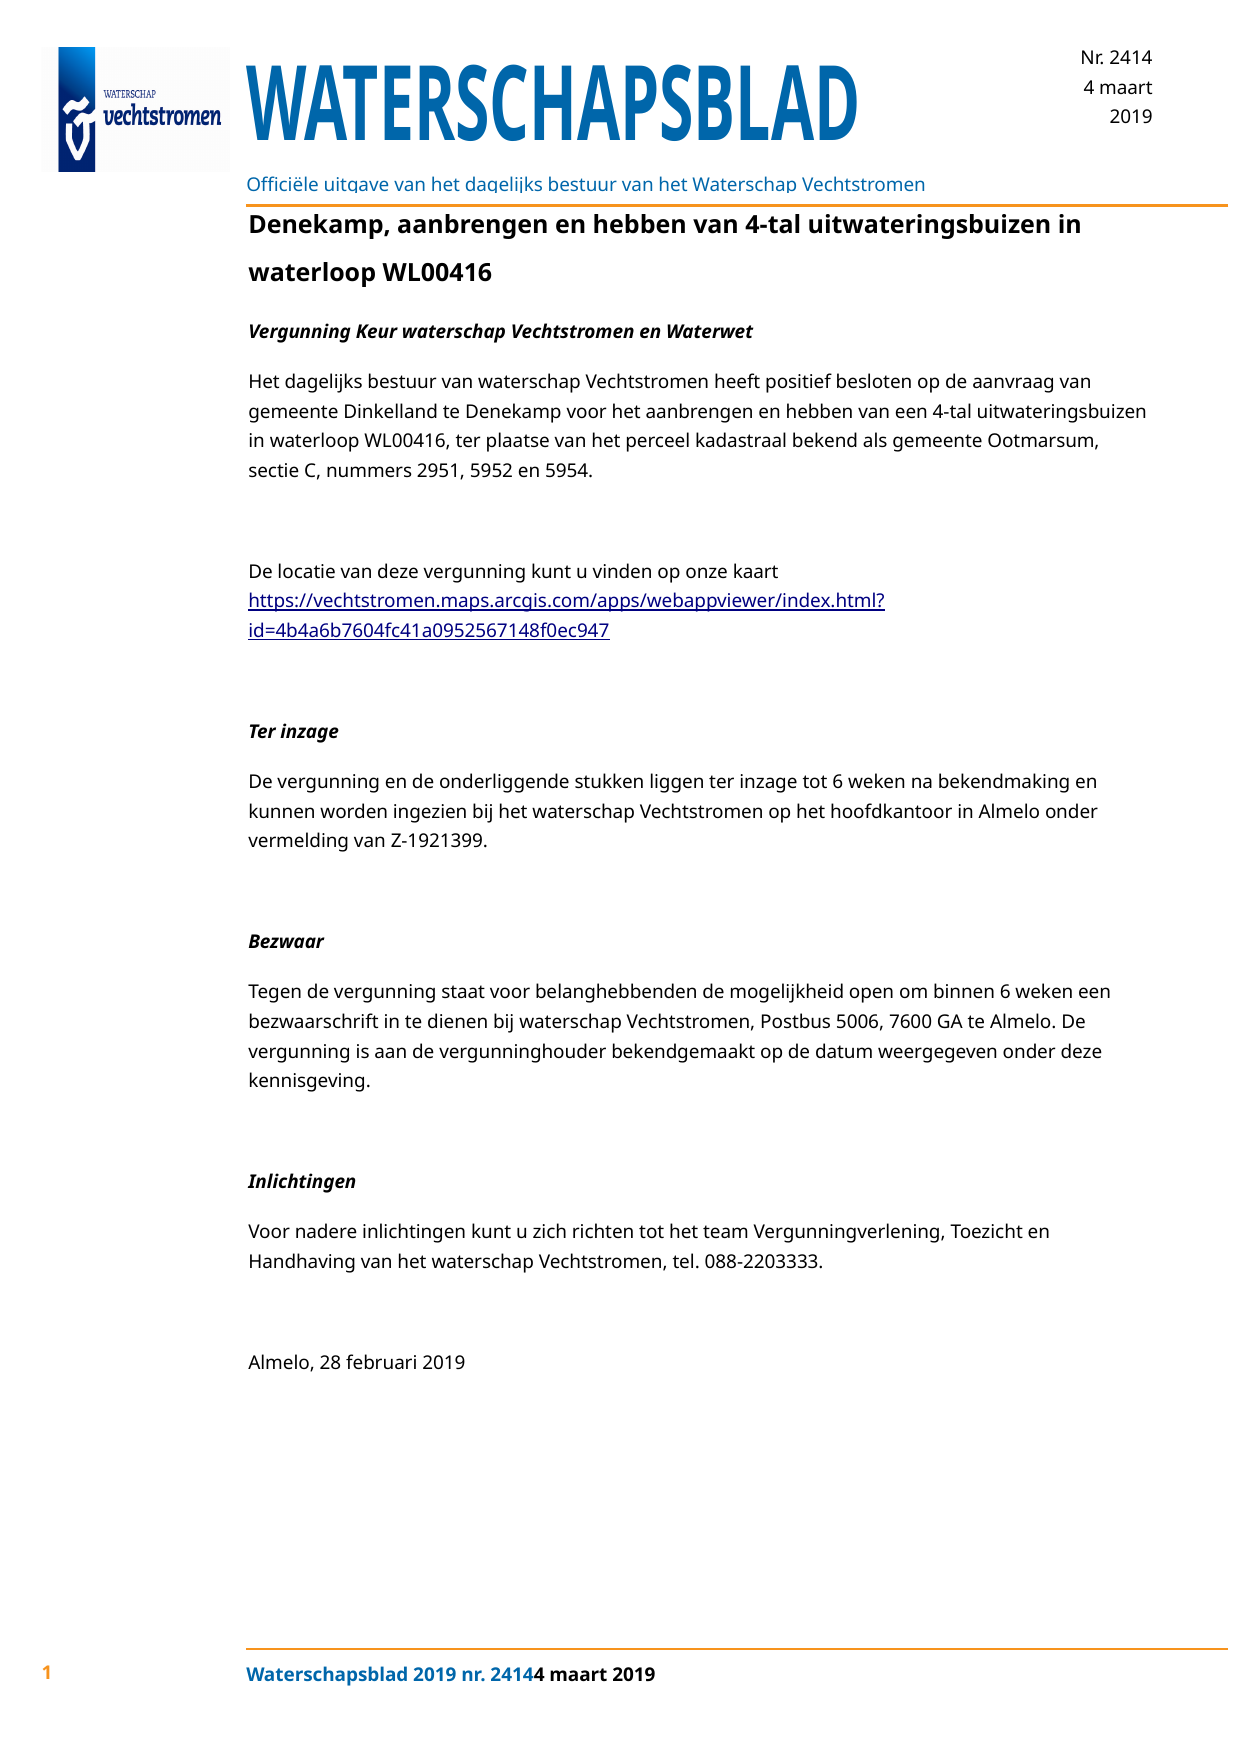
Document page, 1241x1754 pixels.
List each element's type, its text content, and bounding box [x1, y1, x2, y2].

text De vergunning en de onderliggende stukken liggen ter inzage tot 6 weken na bekendmaking en kunnen worden ingezien bij het waterschap Vechtstromen op het hoofdkantoor in Almelo onder vermelding van Z-1921399. [248, 768, 1152, 853]
text Ter inzage [248, 718, 1152, 744]
text Vergunning Keur waterschap Vechtstromen en Waterwet [248, 318, 1152, 344]
text Denekamp, aanbrengen en hebben van 4-tal uitwateringsbuizen in waterloop WL00416 [248, 207, 1152, 288]
text Het dagelijks bestuur van waterschap Vechtstromen heeft positief besloten op de aanvraag van gemeente Dinkelland te Denekamp voor het aanbrengen en hebben van een 4-tal uitwateringsbuizen in waterloop WL00416, ter plaatse van het perceel kadastraal bekend als gemeente Ootmarsum, sectie C, nummers 2951, 5952 en 5954. [248, 368, 1152, 483]
text Bezwaar [248, 928, 1152, 954]
text Tegen de vergunning staat voor belanghebbenden de mogelijkheid open om binnen 6 weken een bezwaarschrift in te dienen bij waterschap Vechtstromen, Postbus 5006, 7600 GA te Almelo. De vergunning is aan de vergunninghouder bekendgemaakt op de datum weergegeven onder deze kennisgeving. [248, 979, 1152, 1093]
text Almelo, 28 februari 2019 [248, 1349, 1152, 1375]
picture [41, 47, 231, 172]
text Voor nadere inlichtingen kunt u zich richten tot het team Vergunningverlening, Toezicht en Handhaving van het waterschap Vechtstromen, tel. 088-2203333. [248, 1219, 1152, 1274]
text Inlichtingen [248, 1168, 1152, 1194]
text De locatie van deze vergunning kunt u vinden op onze kaart https://vechtstromen.maps.arcgis.com/apps/webappviewer/index.html?id=4b4a6b7604fc41a0952567148f0ec947 [248, 558, 1152, 643]
